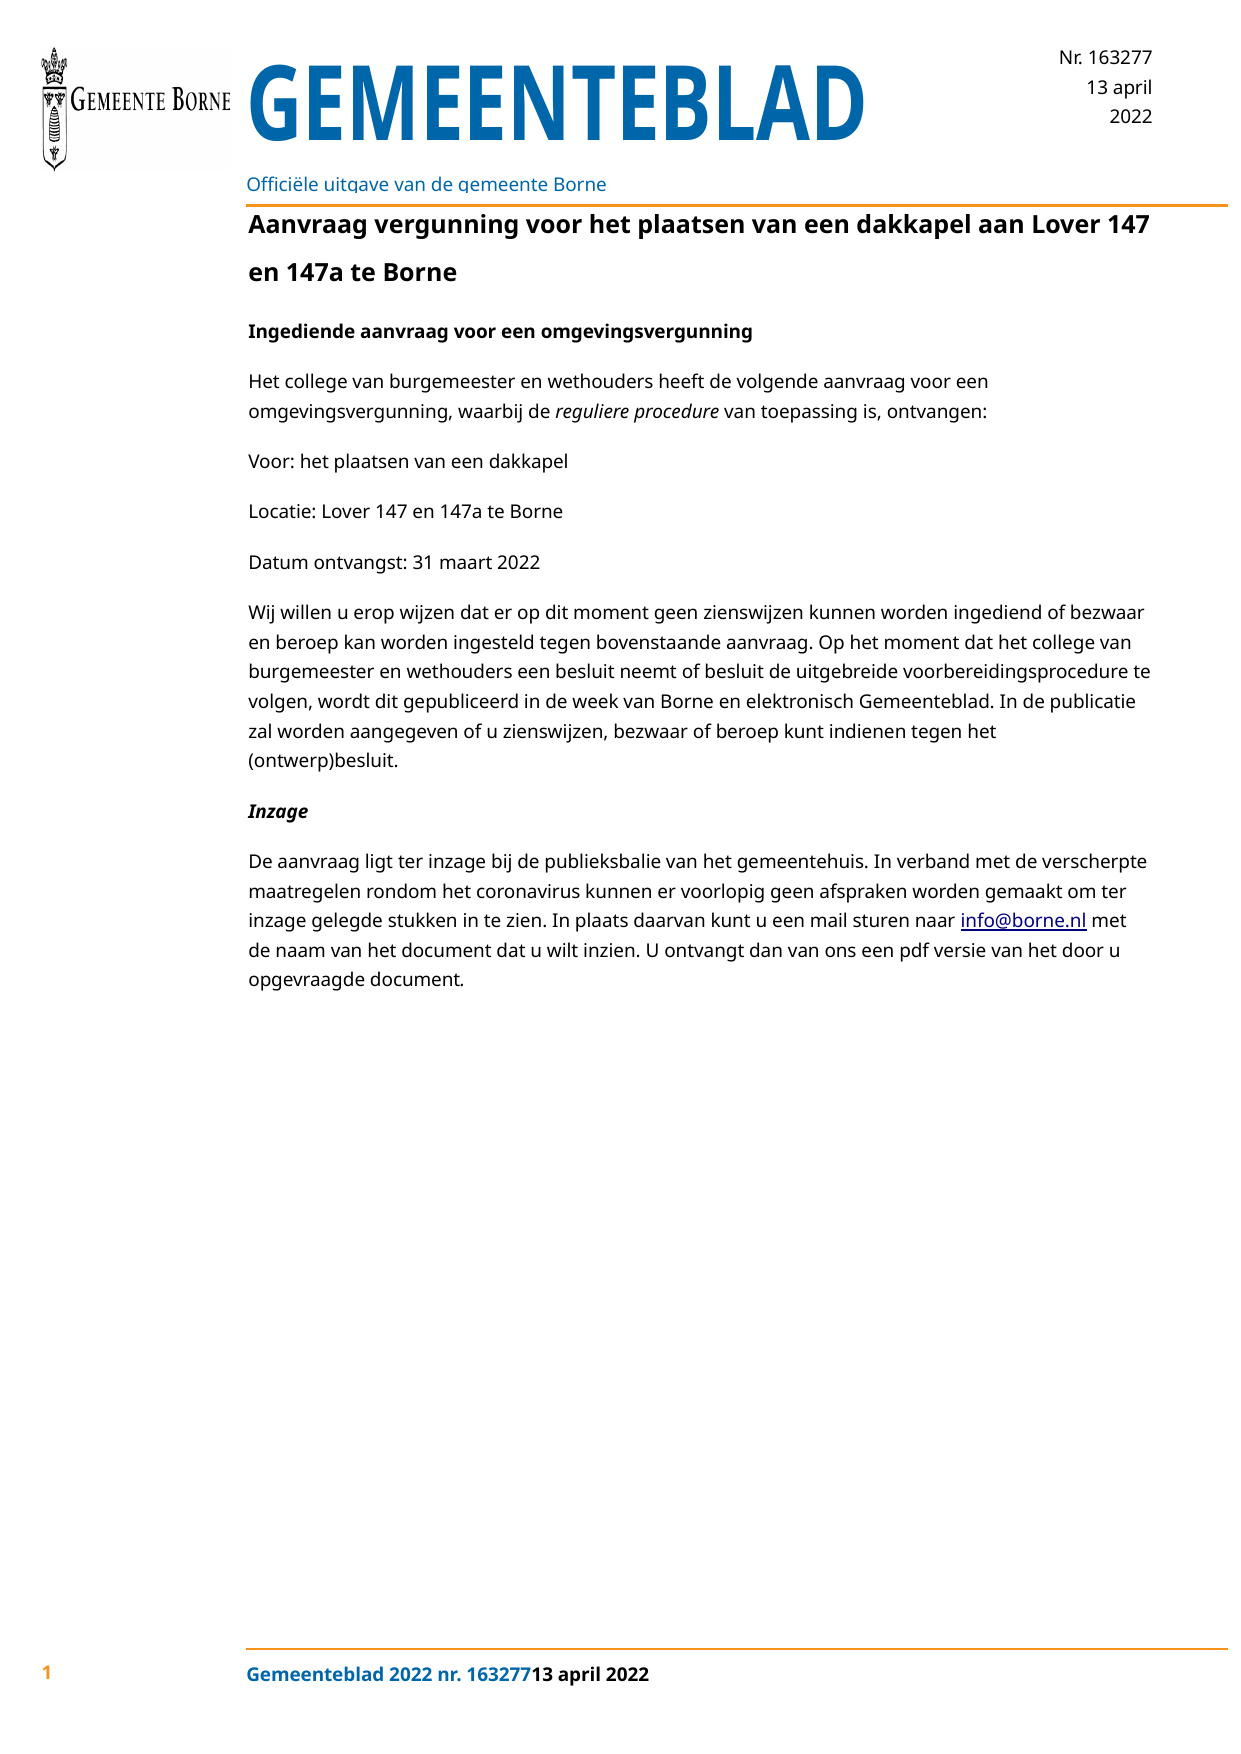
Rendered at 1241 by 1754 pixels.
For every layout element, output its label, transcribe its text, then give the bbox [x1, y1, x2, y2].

text Datum ontvangst: 31 maart 2022 [248, 549, 1152, 575]
text Voor: het plaatsen van een dakkapel [248, 448, 1152, 474]
text Wij willen u erop wijzen dat er op dit moment geen zienswijzen kunnen worden ingediend of bezwaar en beroep kan worden ingesteld tegen bovenstaande aanvraag. Op het moment dat het college van burgemeester en wethouders een besluit neemt of besluit de uitgebreide voorbereidingsprocedure te volgen, wordt dit gepubliceerd in de week van Borne en elektronisch Gemeenteblad. In de publicatie zal worden aangegeven of u zienswijzen, bezwaar of beroep kunt indienen tegen het (ontwerp)besluit. [248, 599, 1152, 773]
picture [41, 47, 231, 172]
text Locatie: Lover 147 en 147a te Borne [248, 499, 1152, 524]
text Ingediende aanvraag voor een omgevingsvergunning [248, 318, 1152, 344]
text De aanvraag ligt ter inzage bij de publieksbalie van het gemeentehuis. In verband met de verscherpte maatregelen rondom het coronavirus kunnen er voorlopig geen afspraken worden gemaakt om ter inzage gelegde stukken in te zien. In plaats daarvan kunt u een mail sturen naar info@borne.nl met de naam van het document dat u wilt inzien. U ontvangt dan van ons een pdf versie van het door u opgevraagde document. [248, 848, 1152, 992]
text Het college van burgemeester en wethouders heeft de volgende aanvraag voor een omgevingsvergunning, waarbij de reguliere procedure van toepassing is, ontvangen: [248, 368, 1152, 424]
text Inzage [248, 798, 1152, 824]
text Aanvraag vergunning voor het plaatsen van een dakkapel aan Lover 147 en 147a te Borne [248, 207, 1152, 288]
